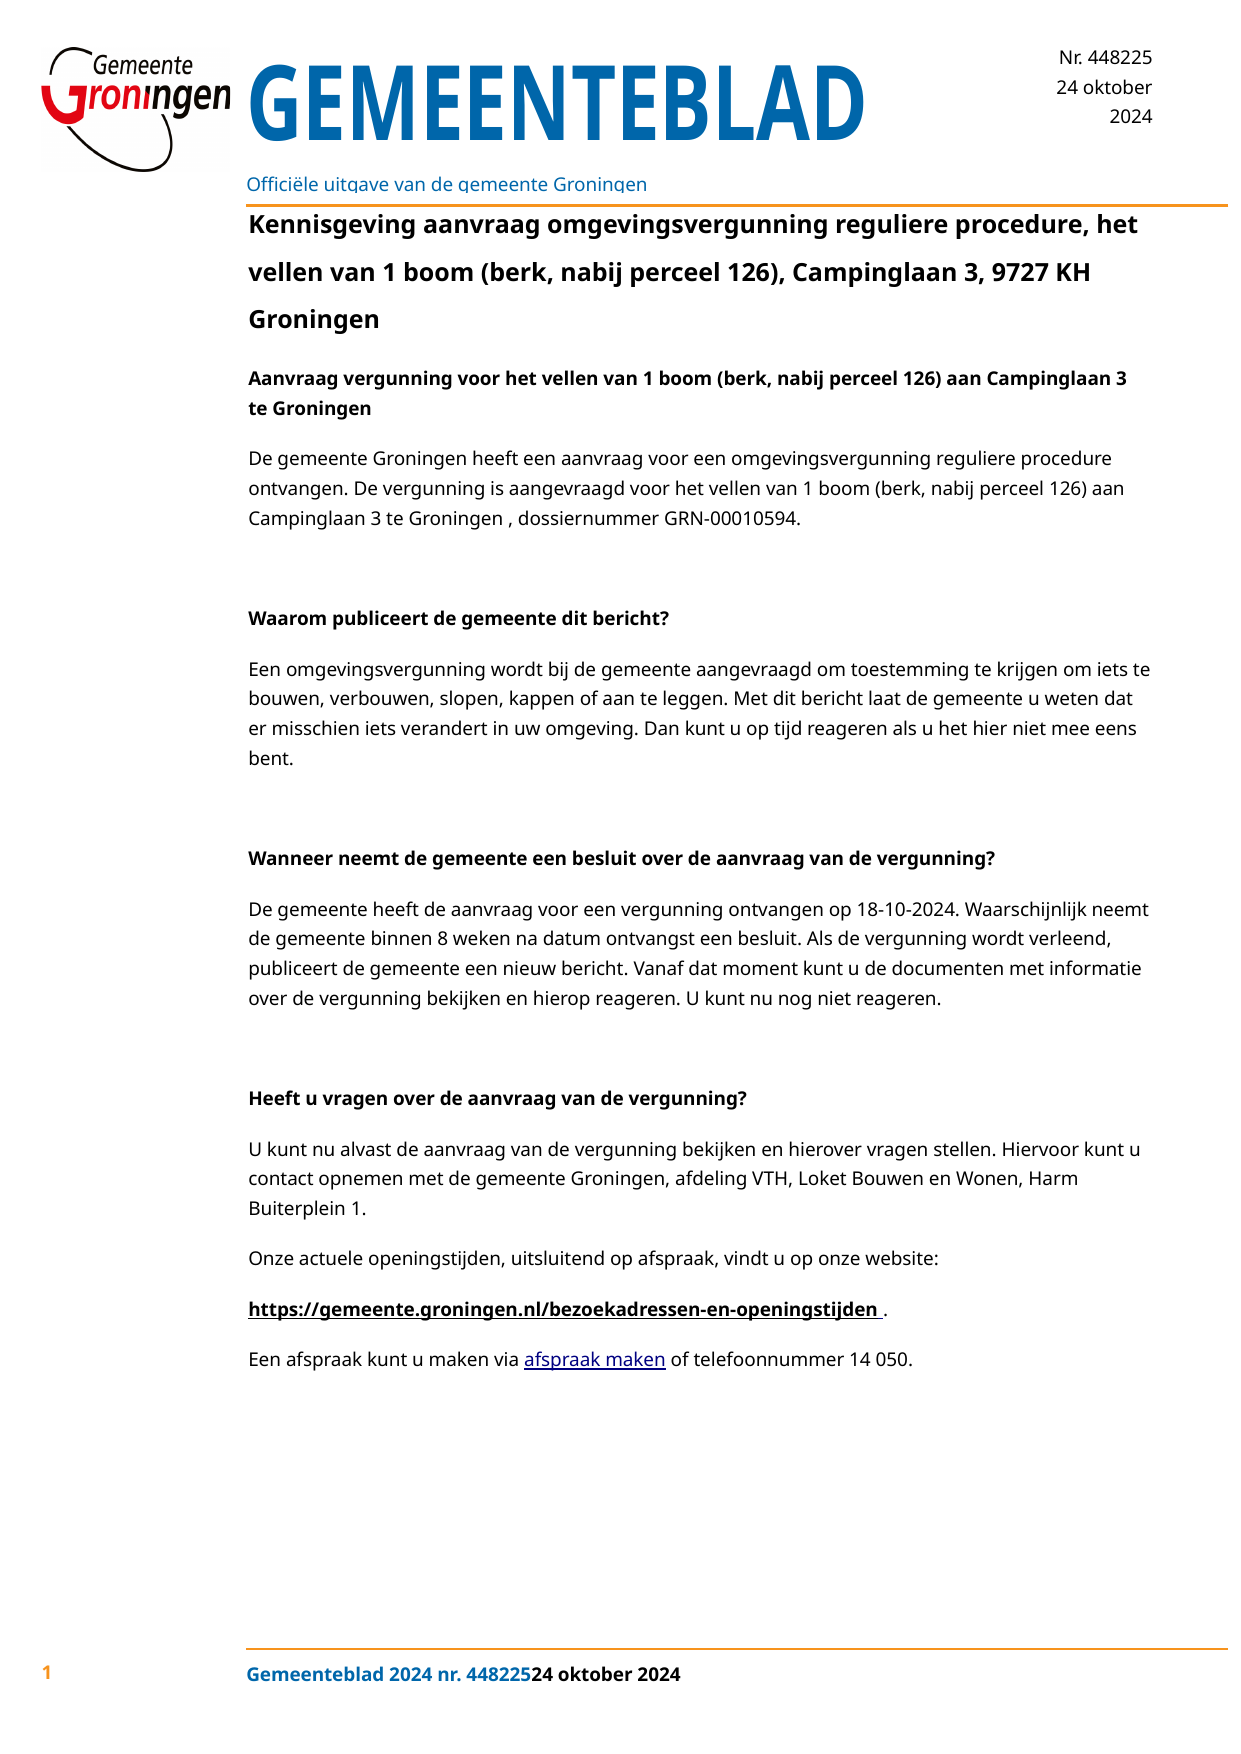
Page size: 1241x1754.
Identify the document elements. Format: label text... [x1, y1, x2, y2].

text Waarom publiceert de gemeente dit bericht? [248, 606, 1152, 631]
text Aanvraag vergunning voor het vellen van 1 boom (berk, nabij perceel 126) aan Campinglaan 3 te Groningen [248, 366, 1152, 421]
text https://gemeente.groningen.nl/bezoekadressen-en-openingstijden . [248, 1296, 1152, 1322]
text Onze actuele openingstijden, uitsluitend op afspraak, vindt u op onze website: [248, 1246, 1152, 1271]
text De gemeente Groningen heeft een aanvraag voor een omgevingsvergunning reguliere procedure ontvangen. De vergunning is aangevraagd voor het vellen van 1 boom (berk, nabij perceel 126) aan Campinglaan 3 te Groningen , dossiernummer GRN-00010594. [248, 446, 1152, 530]
text Wanneer neemt de gemeente een besluit over de aanvraag van de vergunning? [248, 846, 1152, 871]
text Een omgevingsvergunning wordt bij de gemeente aangevraagd om toestemming te krijgen om iets te bouwen, verbouwen, slopen, kappen of aan te leggen. Met dit bericht laat de gemeente u weten dat er misschien iets verandert in uw omgeving. Dan kunt u op tijd reageren als u het hier niet mee eens bent. [248, 656, 1152, 770]
text Heeft u vragen over de aanvraag van de vergunning? [248, 1086, 1152, 1111]
text U kunt nu alvast de aanvraag van de vergunning bekijken en hierover vragen stellen. Hiervoor kunt u contact opnemen met de gemeente Groningen, afdeling VTH, Loket Bouwen en Wonen, Harm Buiterplein 1. [248, 1136, 1152, 1221]
text De gemeente heeft de aanvraag voor een vergunning ontvangen op 18-10-2024. Waarschijnlijk neemt de gemeente binnen 8 weken na datum ontvangst een besluit. Als de vergunning wordt verleend, publiceert de gemeente een nieuw bericht. Vanaf dat moment kunt u de documenten met informatie over de vergunning bekijken en hierop reageren. U kunt nu nog niet reageren. [248, 896, 1152, 1010]
picture [41, 47, 231, 172]
text Een afspraak kunt u maken via afspraak maken of telefoonnummer 14 050. [248, 1346, 1152, 1372]
text Kennisgeving aanvraag omgevingsvergunning reguliere procedure, het vellen van 1 boom (berk, nabij perceel 126), Campinglaan 3, 9727 KH Groningen [248, 207, 1152, 336]
